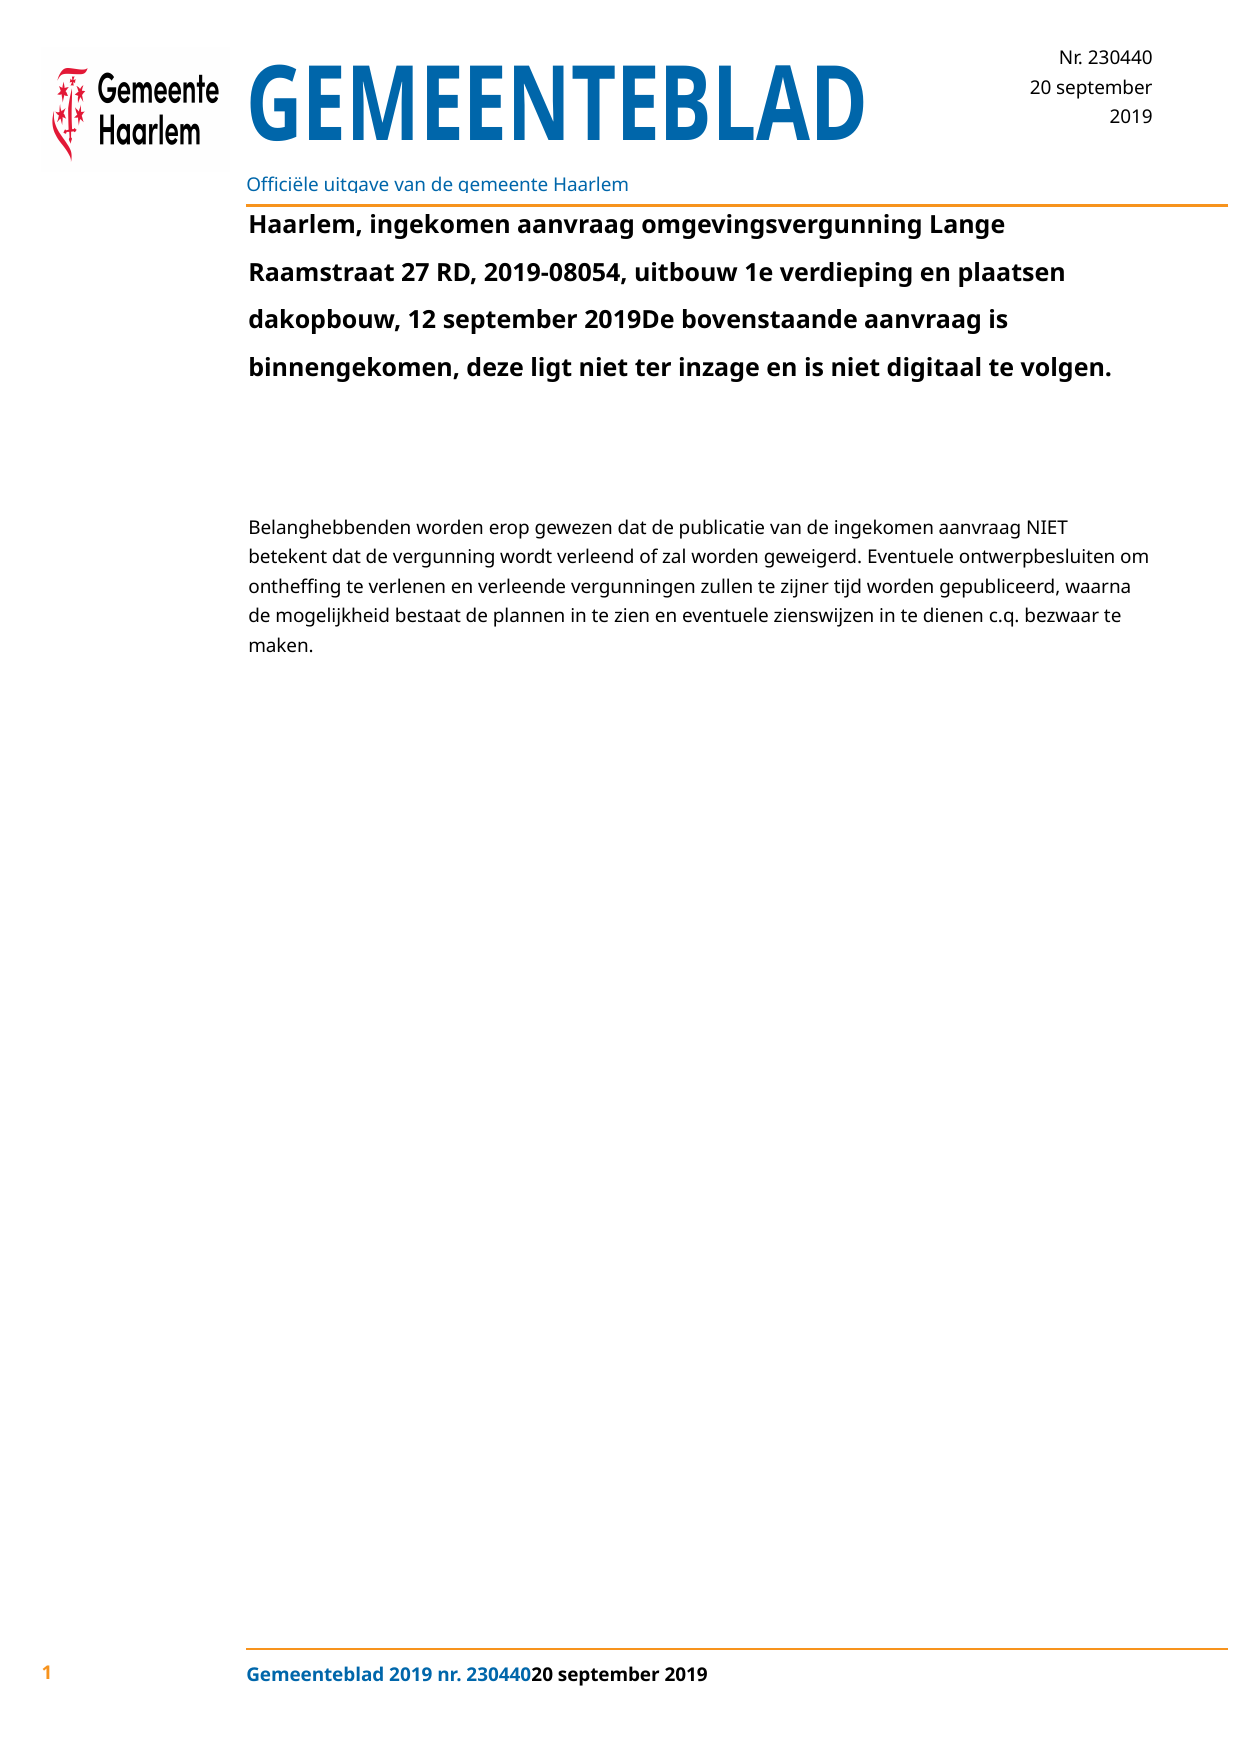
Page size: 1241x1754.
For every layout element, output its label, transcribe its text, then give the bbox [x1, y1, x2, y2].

text Haarlem, ingekomen aanvraag omgevingsvergunning Lange Raamstraat 27 RD, 2019-08054, uitbouw 1e verdieping en plaatsen dakopbouw, 12 september 2019De bovenstaande aanvraag is binnengekomen, deze ligt niet ter inzage en is niet digitaal te volgen. [248, 207, 1152, 384]
text Belanghebbenden worden erop gewezen dat de publicatie van de ingekomen aanvraag NIET betekent dat de vergunning wordt verleend of zal worden geweigerd. Eventuele ontwerpbesluiten om ontheffing te verlenen en verleende vergunningen zullen te zijner tijd worden gepubliceerd, waarna de mogelijkheid bestaat de plannen in te zien en eventuele zienswijzen in te dienen c.q. bezwaar te maken. [248, 514, 1152, 658]
picture [41, 47, 231, 172]
